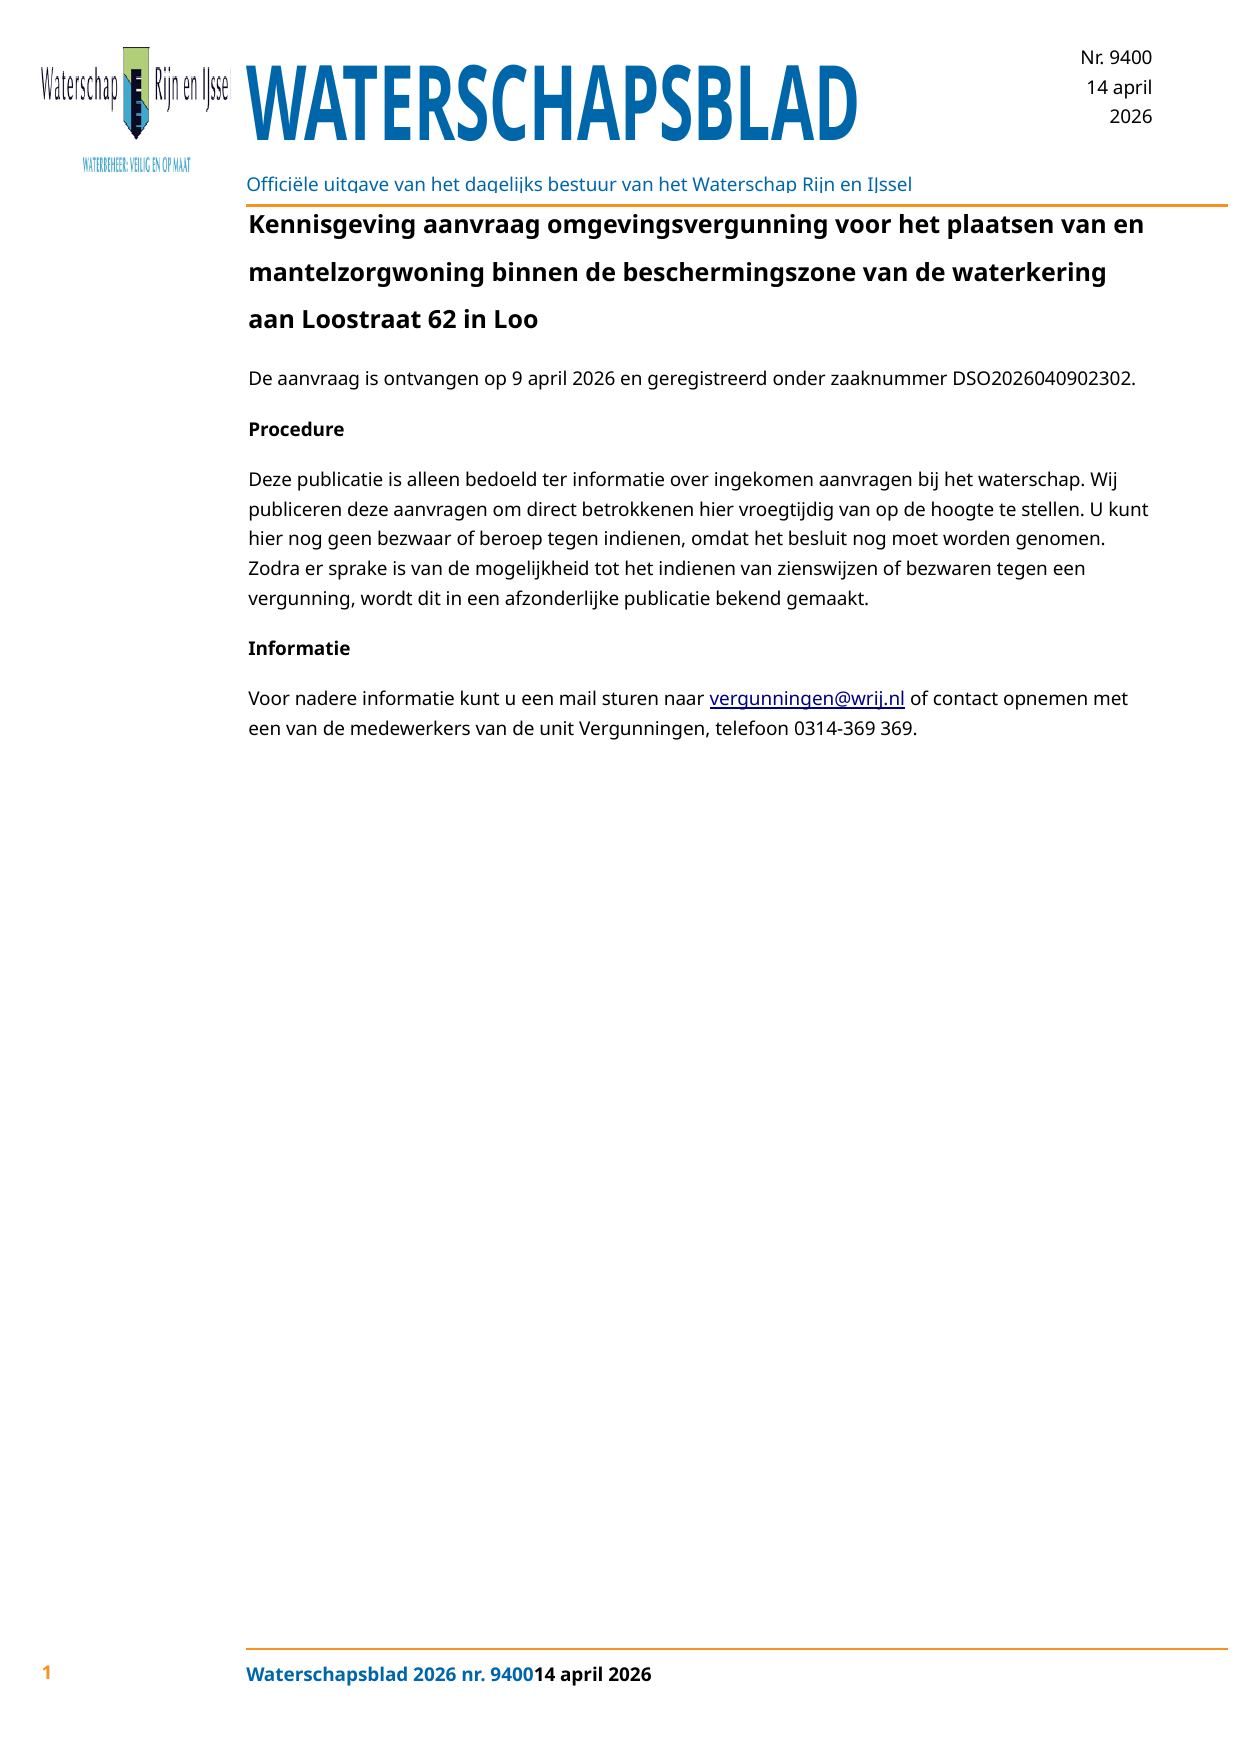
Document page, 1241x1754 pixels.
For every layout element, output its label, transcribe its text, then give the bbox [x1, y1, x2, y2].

picture [41, 47, 231, 172]
text Kennisgeving aanvraag omgevingsvergunning voor het plaatsen van en mantelzorgwoning binnen de beschermingszone van de waterkering aan Loostraat 62 in Loo [248, 207, 1152, 336]
text Voor nadere informatie kunt u een mail sturen naar vergunningen@wrij.nl of contact opnemen met een van de medewerkers van de unit Vergunningen, telefoon 0314-369 369. [248, 686, 1152, 741]
text De aanvraag is ontvangen op 9 april 2026 en geregistreerd onder zaaknummer DSO2026040902302. [248, 366, 1152, 391]
text Informatie [248, 635, 1152, 661]
text Procedure [248, 416, 1152, 442]
text Deze publicatie is alleen bedoeld ter informatie over ingekomen aanvragen bij het waterschap. Wij publiceren deze aanvragen om direct betrokkenen hier vroegtijdig van op de hoogte te stellen. U kunt hier nog geen bezwaar of beroep tegen indienen, omdat het besluit nog moet worden genomen. Zodra er sprake is van de mogelijkheid tot het indienen van zienswijzen of bezwaren tegen een vergunning, wordt dit in een afzonderlijke publicatie bekend gemaakt. [248, 466, 1152, 610]
